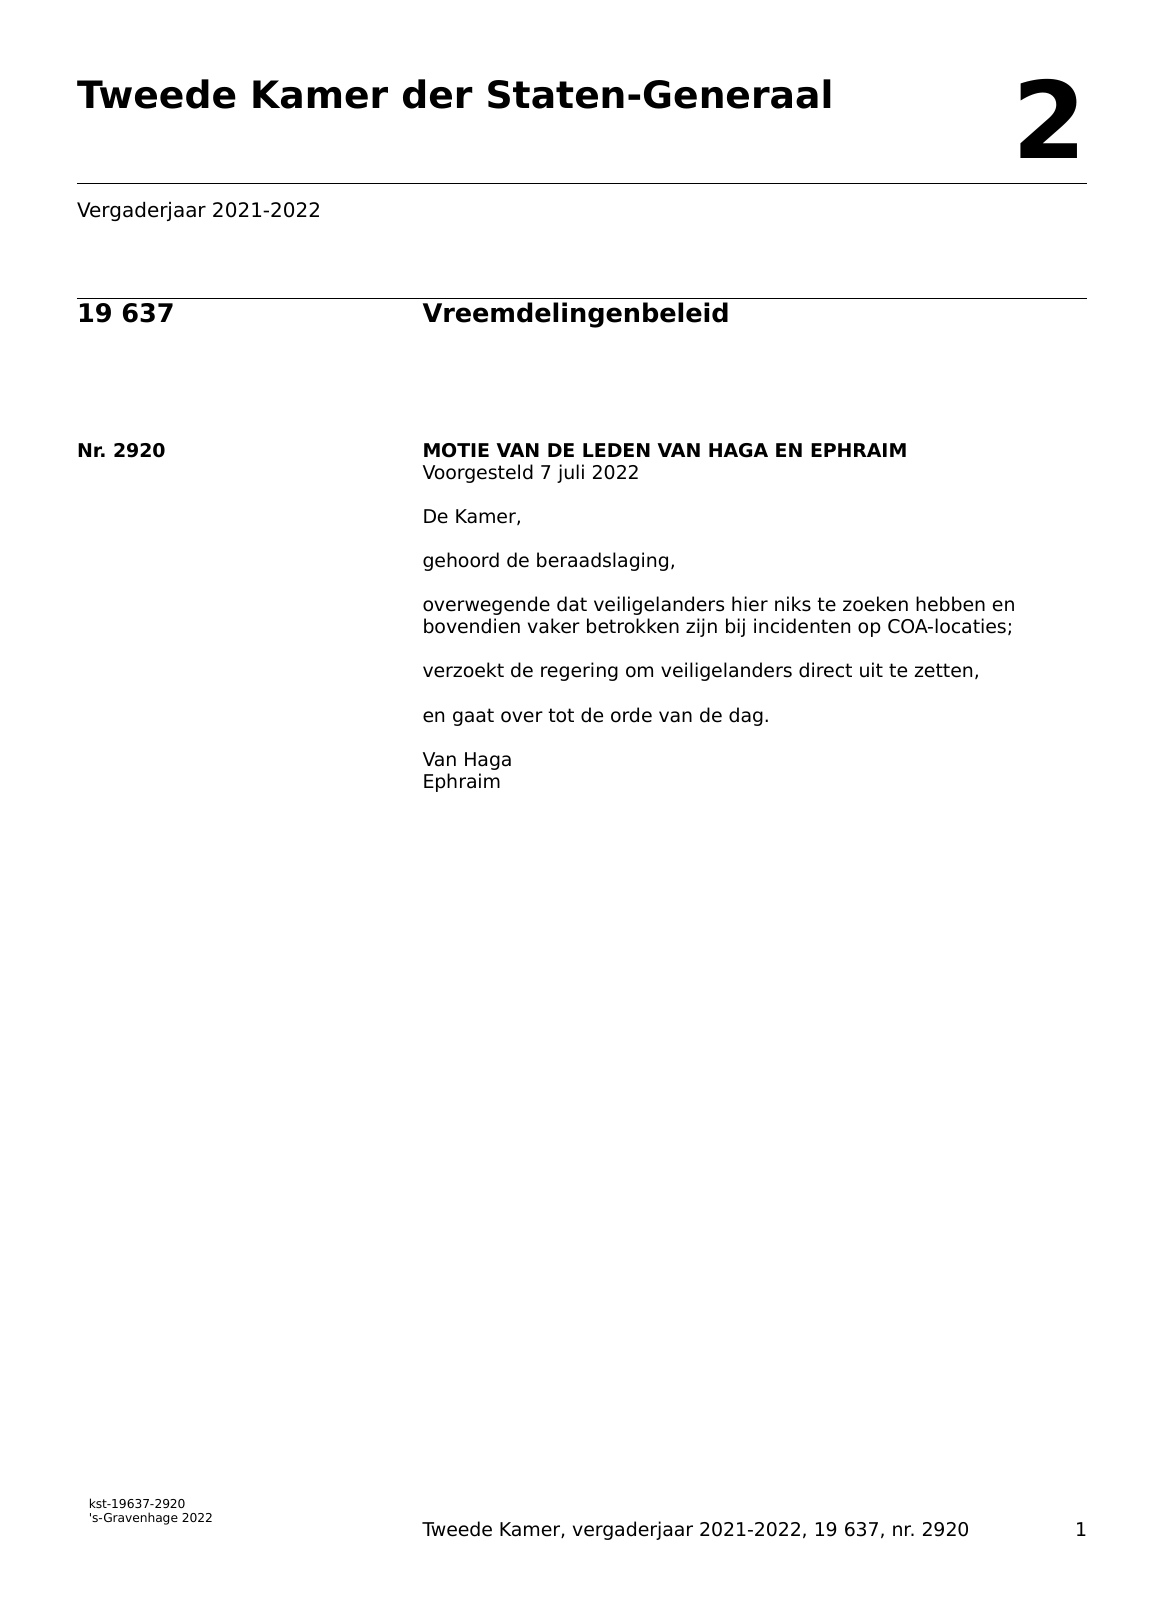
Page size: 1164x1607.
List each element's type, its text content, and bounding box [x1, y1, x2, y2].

text gehoord de beraadslaging, [422, 550, 1087, 572]
text 's-Gravenhage 2022 [88, 1511, 323, 1525]
table_cell Vergaderjaar 2021-2022 [77, 184, 1087, 298]
text Ephraim [422, 771, 1087, 793]
text en gaat over tot de orde van de dag. [422, 704, 1087, 726]
table_header 2 [886, 59, 1087, 183]
subtitle 19 637 Vreemdelingenbeleid [77, 299, 1087, 329]
text kst-19637-2920 [88, 1497, 323, 1511]
text De Kamer, [422, 506, 1087, 528]
text Voorgesteld 7 juli 2022 [422, 462, 1087, 484]
table_header Tweede Kamer der Staten-Generaal [77, 59, 886, 183]
text Van Haga [422, 749, 1087, 771]
subtitle Nr. 2920 MOTIE VAN DE LEDEN VAN HAGA EN EPHRAIM [77, 440, 1087, 462]
text overwegende dat veiligelanders hier niks te zoeken hebben en bovendien vaker betrokken zijn bij incidenten op COA-locaties; [422, 594, 1087, 638]
text verzoekt de regering om veiligelanders direct uit te zetten, [422, 660, 1087, 682]
